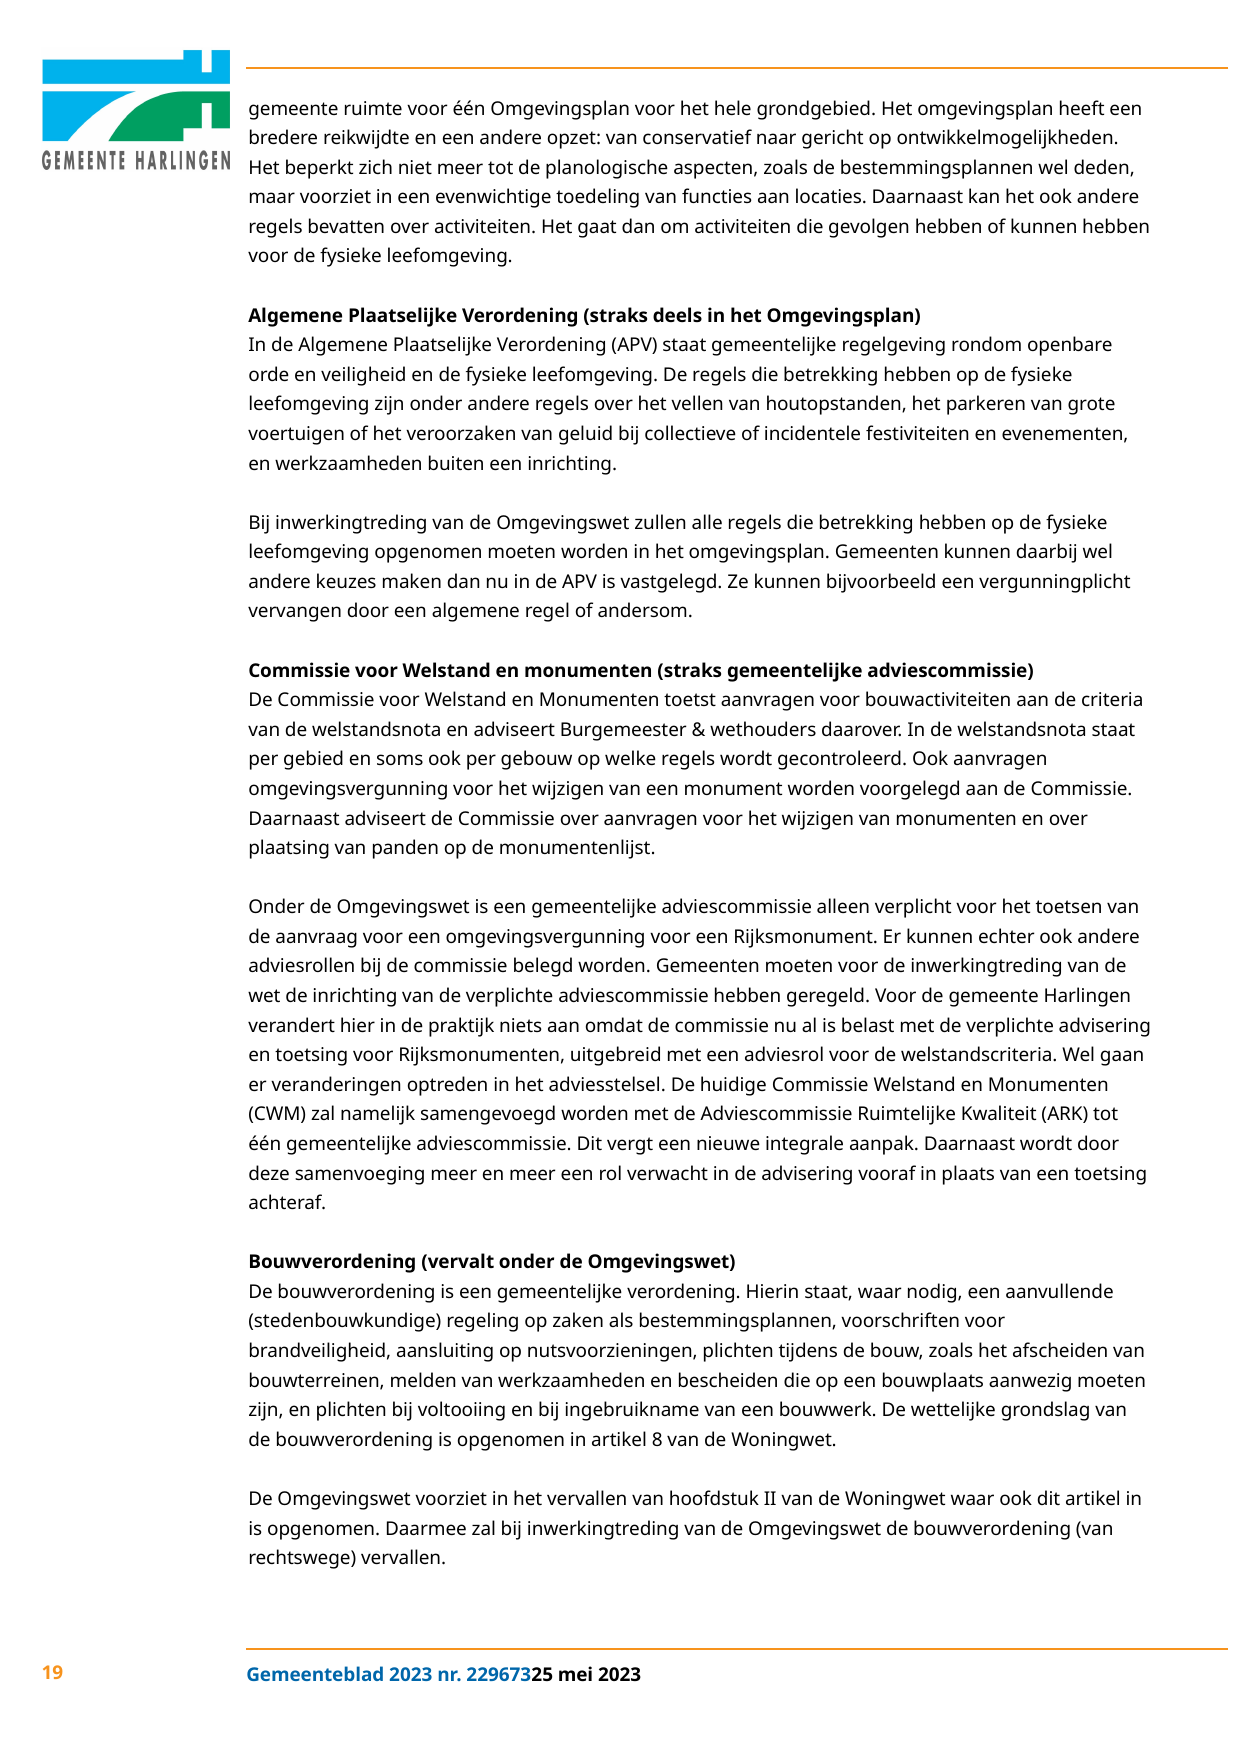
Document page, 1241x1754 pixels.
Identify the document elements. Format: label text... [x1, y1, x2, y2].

text De Omgevingswet voorziet in het vervallen van hoofdstuk II van de Woningwet waar ook dit artikel in is opgenomen. Daarmee zal bij inwerkingtreding van de Omgevingswet de bouwverordening (van rechtswege) vervallen. [248, 1485, 1152, 1570]
text Bouwverordening (vervalt onder de Omgevingswet) [248, 1248, 1152, 1274]
picture [41, 47, 231, 172]
text Onder de Omgevingswet is een gemeentelijke adviescommissie alleen verplicht voor het toetsen van de aanvraag voor een omgevingsvergunning voor een Rijksmonument. Er kunnen echter ook andere adviesrollen bij de commissie belegd worden. Gemeenten moeten voor de inwerkingtreding van de wet de inrichting van de verplichte adviescommissie hebben geregeld. Voor de gemeente Harlingen verandert hier in de praktijk niets aan omdat de commissie nu al is belast met de verplichte advisering en toetsing voor Rijksmonumenten, uitgebreid met een adviesrol voor de welstandscriteria. Wel gaan er veranderingen optreden in het adviesstelsel. De huidige Commissie Welstand en Monumenten (CWM) zal namelijk samengevoegd worden met de Adviescommissie Ruimtelijke Kwaliteit (ARK) tot één gemeentelijke adviescommissie. Dit vergt een nieuwe integrale aanpak. Daarnaast wordt door deze samenvoeging meer en meer een rol verwacht in de advisering vooraf in plaats van een toetsing achteraf. [248, 893, 1152, 1215]
text Commissie voor Welstand en monumenten (straks gemeentelijke adviescommissie) [248, 657, 1152, 683]
text Algemene Plaatselijke Verordening (straks deels in het Omgevingsplan) [248, 302, 1152, 328]
text De Commissie voor Welstand en Monumenten toetst aanvragen voor bouwactiviteiten aan de criteria van de welstandsnota en adviseert Burgemeester & wethouders daarover. In de welstandsnota staat per gebied en soms ook per gebouw op welke regels wordt gecontroleerd. Ook aanvragen omgevingsvergunning voor het wijzigen van een monument worden voorgelegd aan de Commissie. Daarnaast adviseert de Commissie over aanvragen voor het wijzigen van monumenten en over plaatsing van panden op de monumentenlijst. [248, 686, 1152, 860]
text Bij inwerkingtreding van de Omgevingswet zullen alle regels die betrekking hebben op de fysieke leefomgeving opgenomen moeten worden in het omgevingsplan. Gemeenten kunnen daarbij wel andere keuzes maken dan nu in de APV is vastgelegd. Ze kunnen bijvoorbeeld een vergunningplicht vervangen door een algemene regel of andersom. [248, 509, 1152, 623]
text In de Algemene Plaatselijke Verordening (APV) staat gemeentelijke regelgeving rondom openbare orde en veiligheid en de fysieke leefomgeving. De regels die betrekking hebben op de fysieke leefomgeving zijn onder andere regels over het vellen van houtopstanden, het parkeren van grote voertuigen of het veroorzaken van geluid bij collectieve of incidentele festiviteiten en evenementen, en werkzaamheden buiten een inrichting. [248, 331, 1152, 476]
text gemeente ruimte voor één Omgevingsplan voor het hele grondgebied. Het omgevingsplan heeft een bredere reikwijdte en een andere opzet: van conservatief naar gericht op ontwikkelmogelijkheden. Het beperkt zich niet meer tot de planologische aspecten, zoals de bestemmingsplannen wel deden, maar voorziet in een evenwichtige toedeling van functies aan locaties. Daarnaast kan het ook andere regels bevatten over activiteiten. Het gaat dan om activiteiten die gevolgen hebben of kunnen hebben voor de fysieke leefomgeving. [248, 95, 1152, 268]
text De bouwverordening is een gemeentelijke verordening. Hierin staat, waar nodig, een aanvullende (stedenbouwkundige) regeling op zaken als bestemmingsplannen, voorschriften voor brandveiligheid, aansluiting op nutsvoorzieningen, plichten tijdens de bouw, zoals het afscheiden van bouwterreinen, melden van werkzaamheden en bescheiden die op een bouwplaats aanwezig moeten zijn, en plichten bij voltooiing en bij ingebruikname van een bouwwerk. De wettelijke grondslag van de bouwverordening is opgenomen in artikel 8 van de Woningwet. [248, 1278, 1152, 1452]
